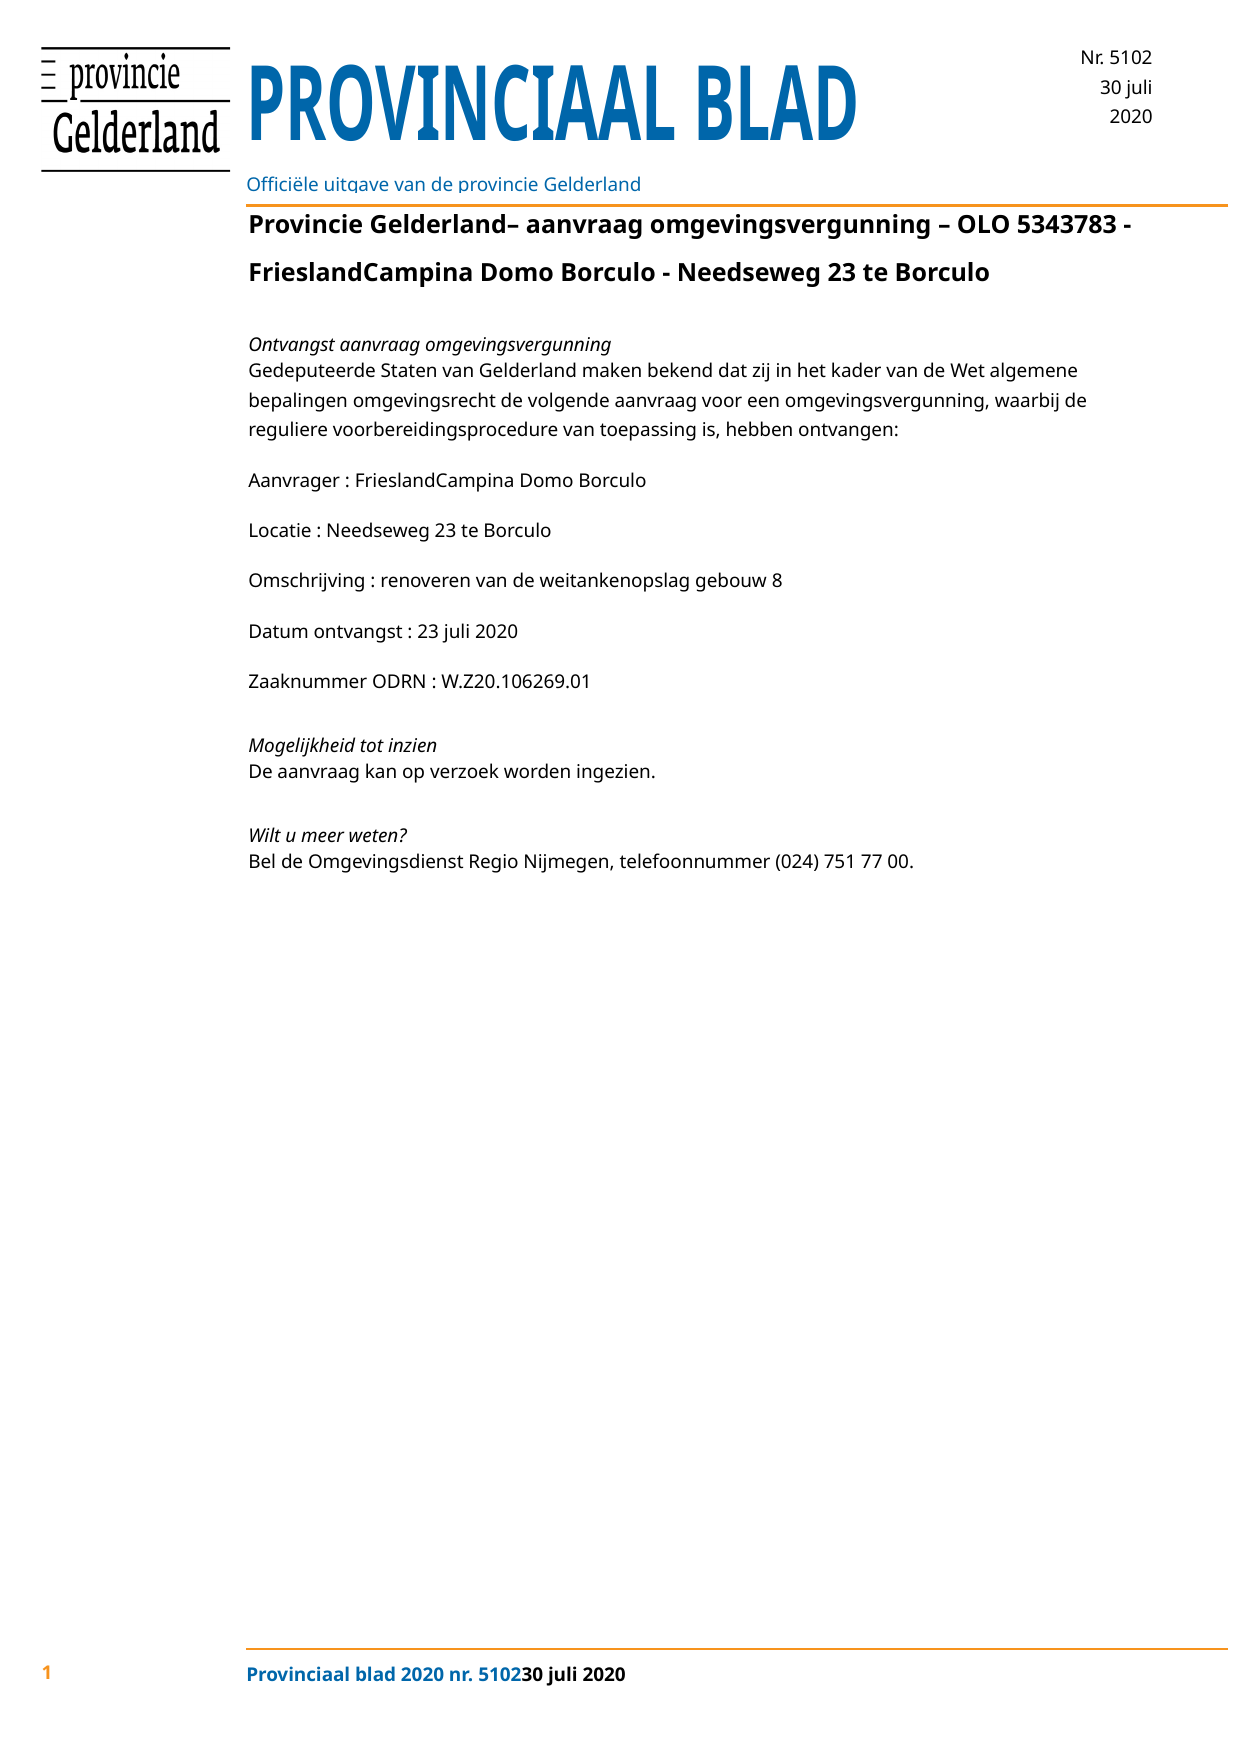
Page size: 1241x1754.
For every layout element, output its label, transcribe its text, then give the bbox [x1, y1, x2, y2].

text Datum ontvangst : 23 juli 2020 [248, 618, 1152, 644]
text Provincie Gelderland– aanvraag omgevingsvergunning – OLO 5343783 - FrieslandCampina Domo Borculo - Needseweg 23 te Borculo [248, 207, 1152, 288]
text De aanvraag kan op verzoek worden ingezien. [248, 758, 1152, 784]
picture [41, 47, 231, 172]
text Ontvangst aanvraag omgevingsvergunning [248, 331, 1152, 357]
text Mogelijkheid tot inzien [248, 732, 1152, 758]
text Wilt u meer weten? [248, 822, 1152, 848]
text Omschrijving : renoveren van de weitankenopslag gebouw 8 [248, 568, 1152, 593]
text Aanvrager : FrieslandCampina Domo Borculo [248, 467, 1152, 492]
text Zaaknummer ODRN : W.Z20.106269.01 [248, 668, 1152, 694]
text Bel de Omgevingsdienst Regio Nijmegen, telefoonnummer (024) 751 77 00. [248, 848, 1152, 873]
text Locatie : Needseweg 23 te Borculo [248, 517, 1152, 543]
text Gedeputeerde Staten van Gelderland maken bekend dat zij in het kader van de Wet algemene bepalingen omgevingsrecht de volgende aanvraag voor een omgevingsvergunning, waarbij de reguliere voorbereidingsprocedure van toepassing is, hebben ontvangen: [248, 357, 1152, 442]
